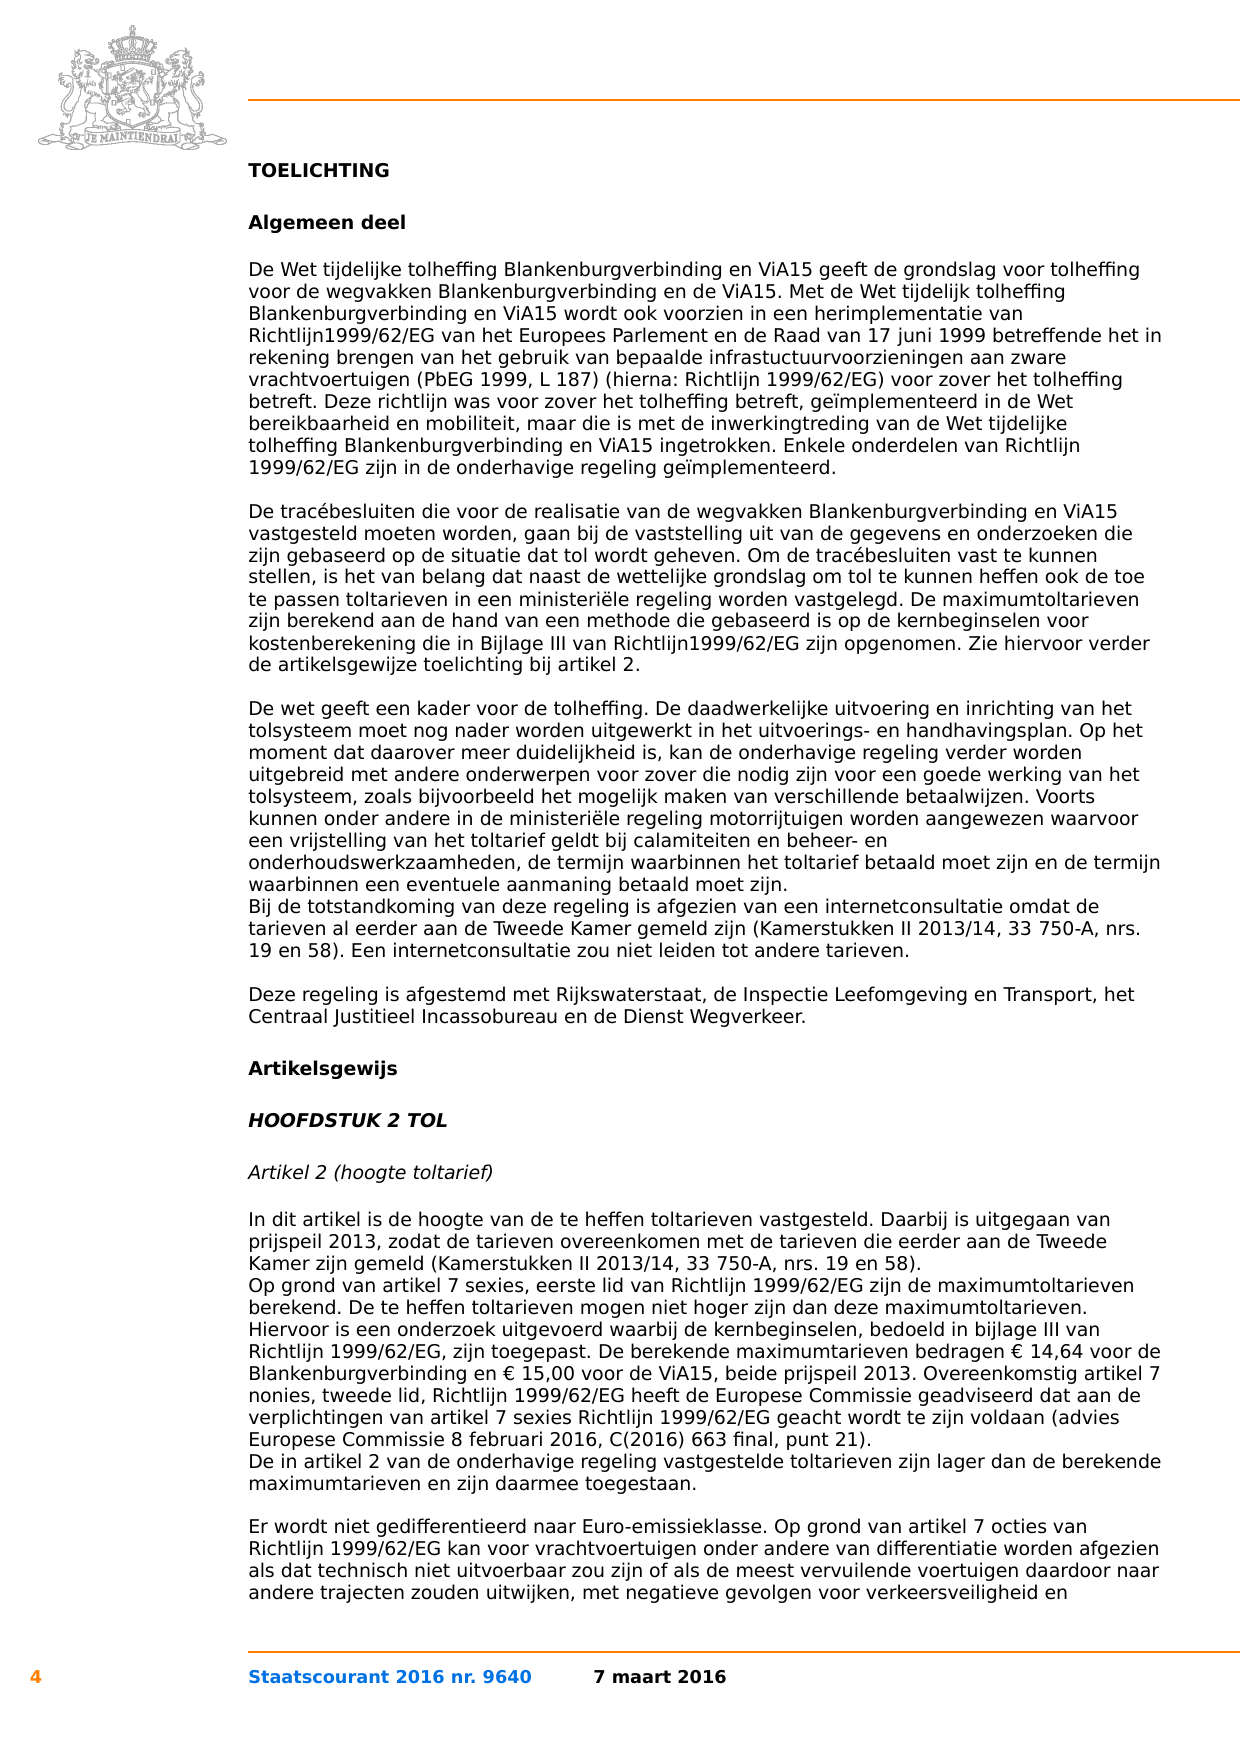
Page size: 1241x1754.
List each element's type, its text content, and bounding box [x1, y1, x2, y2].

text In dit artikel is de hoogte van de te heffen toltarieven vastgesteld. Daarbij is uitgegaan van prijspeil 2013, zodat de tarieven overeenkomen met de tarieven die eerder aan de Tweede Kamer zijn gemeld (Kamerstukken II 2013/14, 33 750-A, nrs. 19 en 58). [248, 1209, 1163, 1275]
subtitle Algemeen deel [248, 212, 1163, 234]
text Bij de totstandkoming van deze regeling is afgezien van een internetconsultatie omdat de tarieven al eerder aan de Tweede Kamer gemeld zijn (Kamerstukken II 2013/14, 33 750-A, nrs. 19 en 58). Een internetconsultatie zou niet leiden tot andere tarieven. [248, 896, 1163, 962]
text Deze regeling is afgestemd met Rijkswaterstaat, de Inspectie Leefomgeving en Transport, het Centraal Justitieel Incassobureau en de Dienst Wegverkeer. [248, 984, 1163, 1028]
subtitle Artikelsgewijs [248, 1058, 1163, 1080]
text De wet geeft een kader voor de tolheffing. De daadwerkelijke uitvoering en inrichting van het tolsysteem moet nog nader worden uitgewerkt in het uitvoerings- en handhavingsplan. Op het moment dat daarover meer duidelijkheid is, kan de onderhavige regeling verder worden uitgebreid met andere onderwerpen voor zover die nodig zijn voor een goede werking van het tolsysteem, zoals bijvoorbeeld het mogelijk maken van verschillende betaalwijzen. Voorts kunnen onder andere in de ministeriële regeling motorrijtuigen worden aangewezen waarvoor een vrijstelling van het toltarief geldt bij calamiteiten en beheer- en onderhoudswerkzaamheden, de termijn waarbinnen het toltarief betaald moet zijn en de termijn waarbinnen een eventuele aanmaning betaald moet zijn. [248, 698, 1163, 896]
subtitle HOOFDSTUK 2 TOL [248, 1110, 1163, 1132]
subtitle TOELICHTING [248, 160, 1163, 182]
subtitle Artikel 2 (hoogte toltarief) [248, 1162, 1163, 1184]
text De Wet tijdelijke tolheffing Blankenburgverbinding en ViA15 geeft de grondslag voor tolheffing voor de wegvakken Blankenburgverbinding en de ViA15. Met de Wet tijdelijk tolheffing Blankenburgverbinding en ViA15 wordt ook voorzien in een herimplementatie van Richtlijn1999/62/EG van het Europees Parlement en de Raad van 17 juni 1999 betreffende het in rekening brengen van het gebruik van bepaalde infrastuctuurvoorzieningen aan zware vrachtvoertuigen (PbEG 1999, L 187) (hierna: Richtlijn 1999/62/EG) voor zover het tolheffing betreft. Deze richtlijn was voor zover het tolheffing betreft, geïmplementeerd in de Wet bereikbaarheid en mobiliteit, maar die is met de inwerkingtreding van de Wet tijdelijke tolheffing Blankenburgverbinding en ViA15 ingetrokken. Enkele onderdelen van Richtlijn 1999/62/EG zijn in de onderhavige regeling geïmplementeerd. [248, 259, 1163, 479]
text Er wordt niet gedifferentieerd naar Euro-emissieklasse. Op grond van artikel 7 octies van Richtlijn 1999/62/EG kan voor vrachtvoertuigen onder andere van differentiatie worden afgezien als dat technisch niet uitvoerbaar zou zijn of als de meest vervuilende voertuigen daardoor naar andere trajecten zouden uitwijken, met negatieve gevolgen voor verkeersveiligheid en [248, 1516, 1163, 1604]
text De tracébesluiten die voor de realisatie van de wegvakken Blankenburgverbinding en ViA15 vastgesteld moeten worden, gaan bij de vaststelling uit van de gegevens en onderzoeken die zijn gebaseerd op de situatie dat tol wordt geheven. Om de tracébesluiten vast te kunnen stellen, is het van belang dat naast de wettelijke grondslag om tol te kunnen heffen ook de toe te passen toltarieven in een ministeriële regeling worden vastgelegd. De maximumtoltarieven zijn berekend aan de hand van een methode die gebaseerd is op de kernbeginselen voor kostenberekening die in Bijlage III van Richtlijn1999/62/EG zijn opgenomen. Zie hiervoor verder de artikelsgewijze toelichting bij artikel 2. [248, 501, 1163, 676]
text De in artikel 2 van de onderhavige regeling vastgestelde toltarieven zijn lager dan de berekende maximumtarieven en zijn daarmee toegestaan. [248, 1451, 1163, 1494]
text Op grond van artikel 7 sexies, eerste lid van Richtlijn 1999/62/EG zijn de maximumtoltarieven berekend. De te heffen toltarieven mogen niet hoger zijn dan deze maximumtoltarieven. Hiervoor is een onderzoek uitgevoerd waarbij de kernbeginselen, bedoeld in bijlage III van Richtlijn 1999/62/EG, zijn toegepast. De berekende maximumtarieven bedragen € 14,64 voor de Blankenburgverbinding en € 15,00 voor de ViA15, beide prijspeil 2013. Overeenkomstig artikel 7 nonies, tweede lid, Richtlijn 1999/62/EG heeft de Europese Commissie geadviseerd dat aan de verplichtingen van artikel 7 sexies Richtlijn 1999/62/EG geacht wordt te zijn voldaan (advies Europese Commissie 8 februari 2016, C(2016) 663 final, punt 21). [248, 1275, 1163, 1451]
picture [38, 25, 227, 150]
